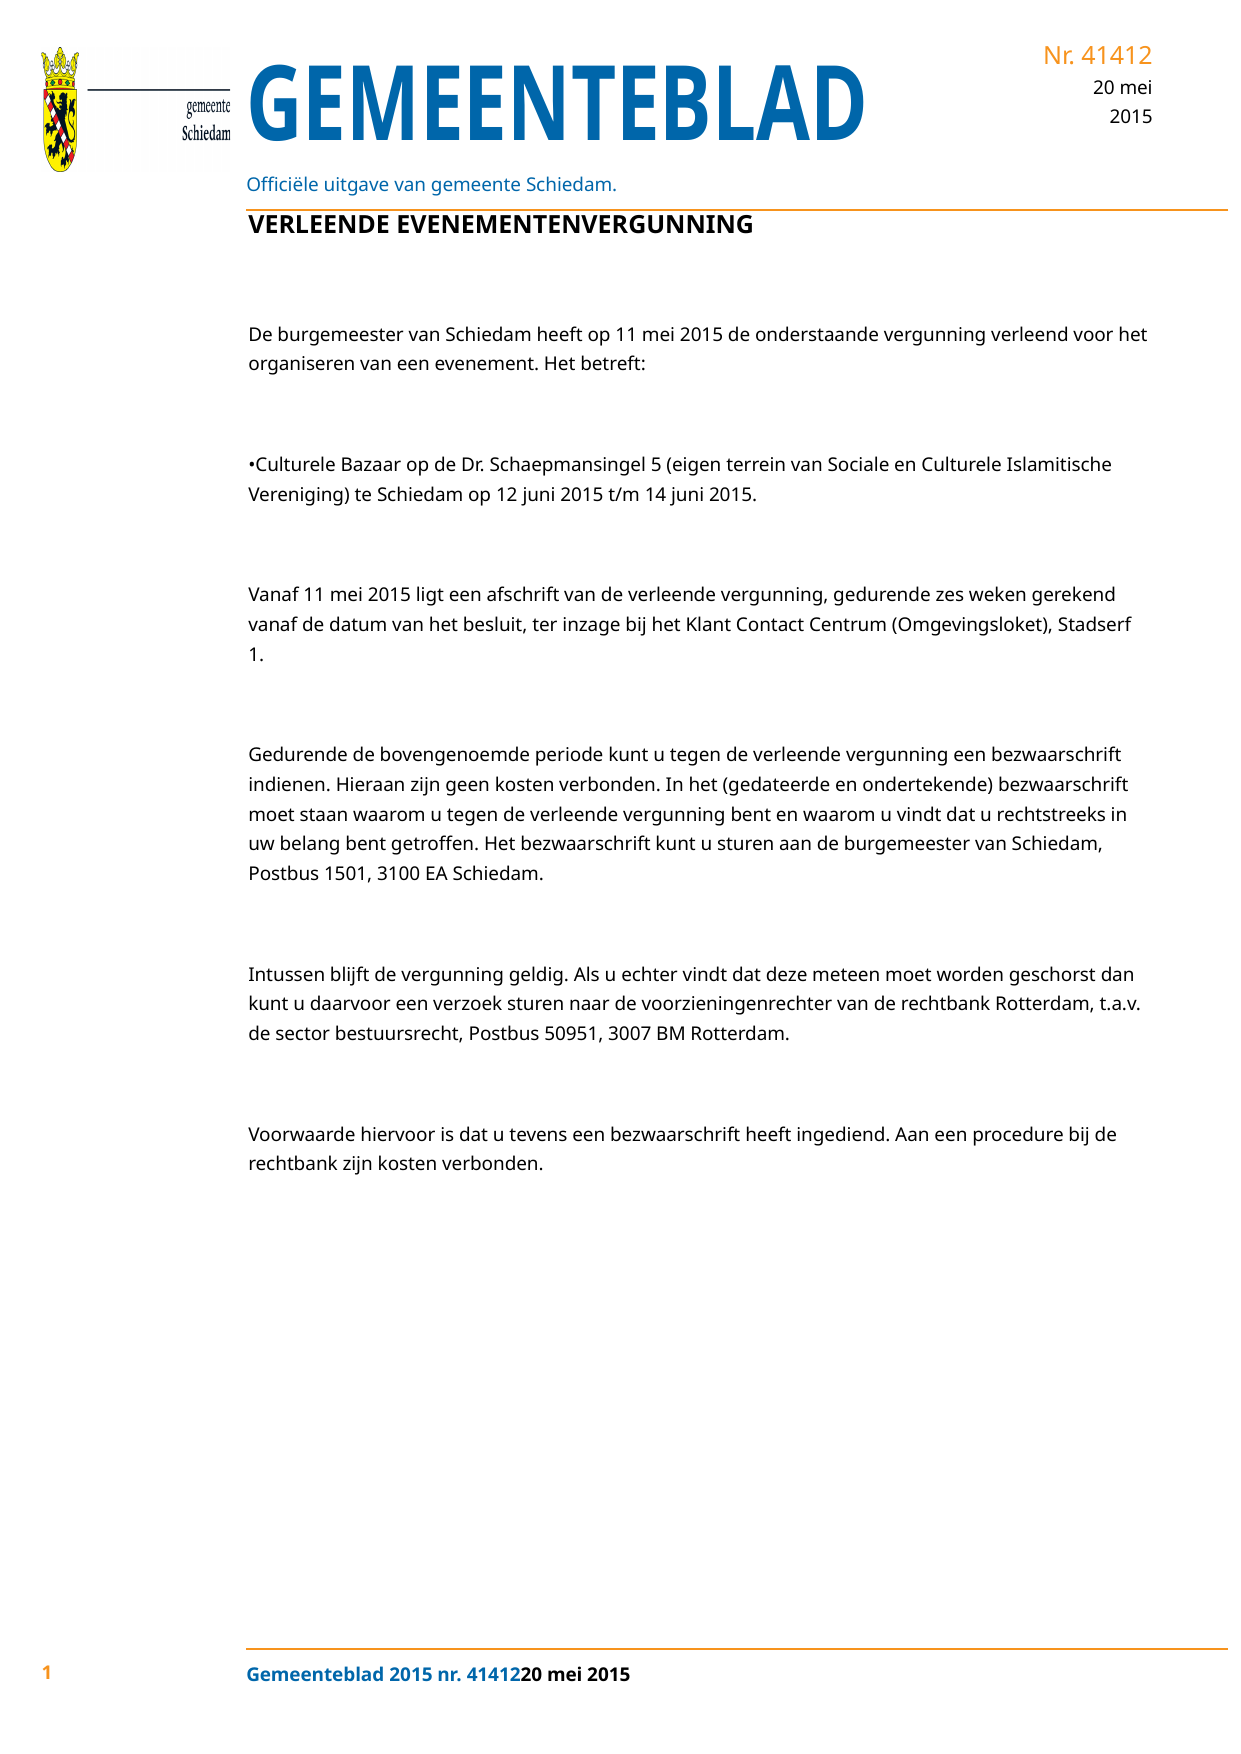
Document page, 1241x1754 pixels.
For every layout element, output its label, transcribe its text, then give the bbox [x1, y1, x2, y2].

picture [41, 47, 231, 172]
text Gedurende de bovengenoemde periode kunt u tegen de verleende vergunning een bezwaarschrift indienen. Hieraan zijn geen kosten verbonden. In het (gedateerde en ondertekende) bezwaarschrift moet staan waarom u tegen de verleende vergunning bent en waarom u vindt dat u rechtstreeks in uw belang bent getroffen. Het bezwaarschrift kunt u sturen aan de burgemeester van Schiedam, Postbus 1501, 3100 EA Schiedam. [248, 742, 1152, 886]
text Vanaf 11 mei 2015 ligt een afschrift van de verleende vergunning, gedurende zes weken gerekend vanaf de datum van het besluit, ter inzage bij het Klant Contact Centrum (Omgevingsloket), Stadserf 1. [248, 582, 1152, 666]
text De burgemeester van Schiedam heeft op 11 mei 2015 de onderstaande vergunning verleend voor het organiseren van een evenement. Het betreft: [248, 321, 1152, 376]
text Voorwaarde hiervoor is dat u tevens een bezwaarschrift heeft ingediend. Aan een procedure bij de rechtbank zijn kosten verbonden. [248, 1121, 1152, 1176]
text •Culturele Bazaar op de Dr. Schaepmansingel 5 (eigen terrein van Sociale en Culturele Islamitische Vereniging) te Schiedam op 12 juni 2015 t/m 14 juni 2015. [248, 451, 1152, 506]
text Intussen blijft de vergunning geldig. Als u echter vindt dat deze meteen moet worden geschorst dan kunt u daarvoor een verzoek sturen naar de voorzieningenrechter van de rechtbank Rotterdam, t.a.v. de sector bestuursrecht, Postbus 50951, 3007 BM Rotterdam. [248, 961, 1152, 1046]
text VERLEENDE EVENEMENTENVERGUNNING [248, 211, 1152, 241]
